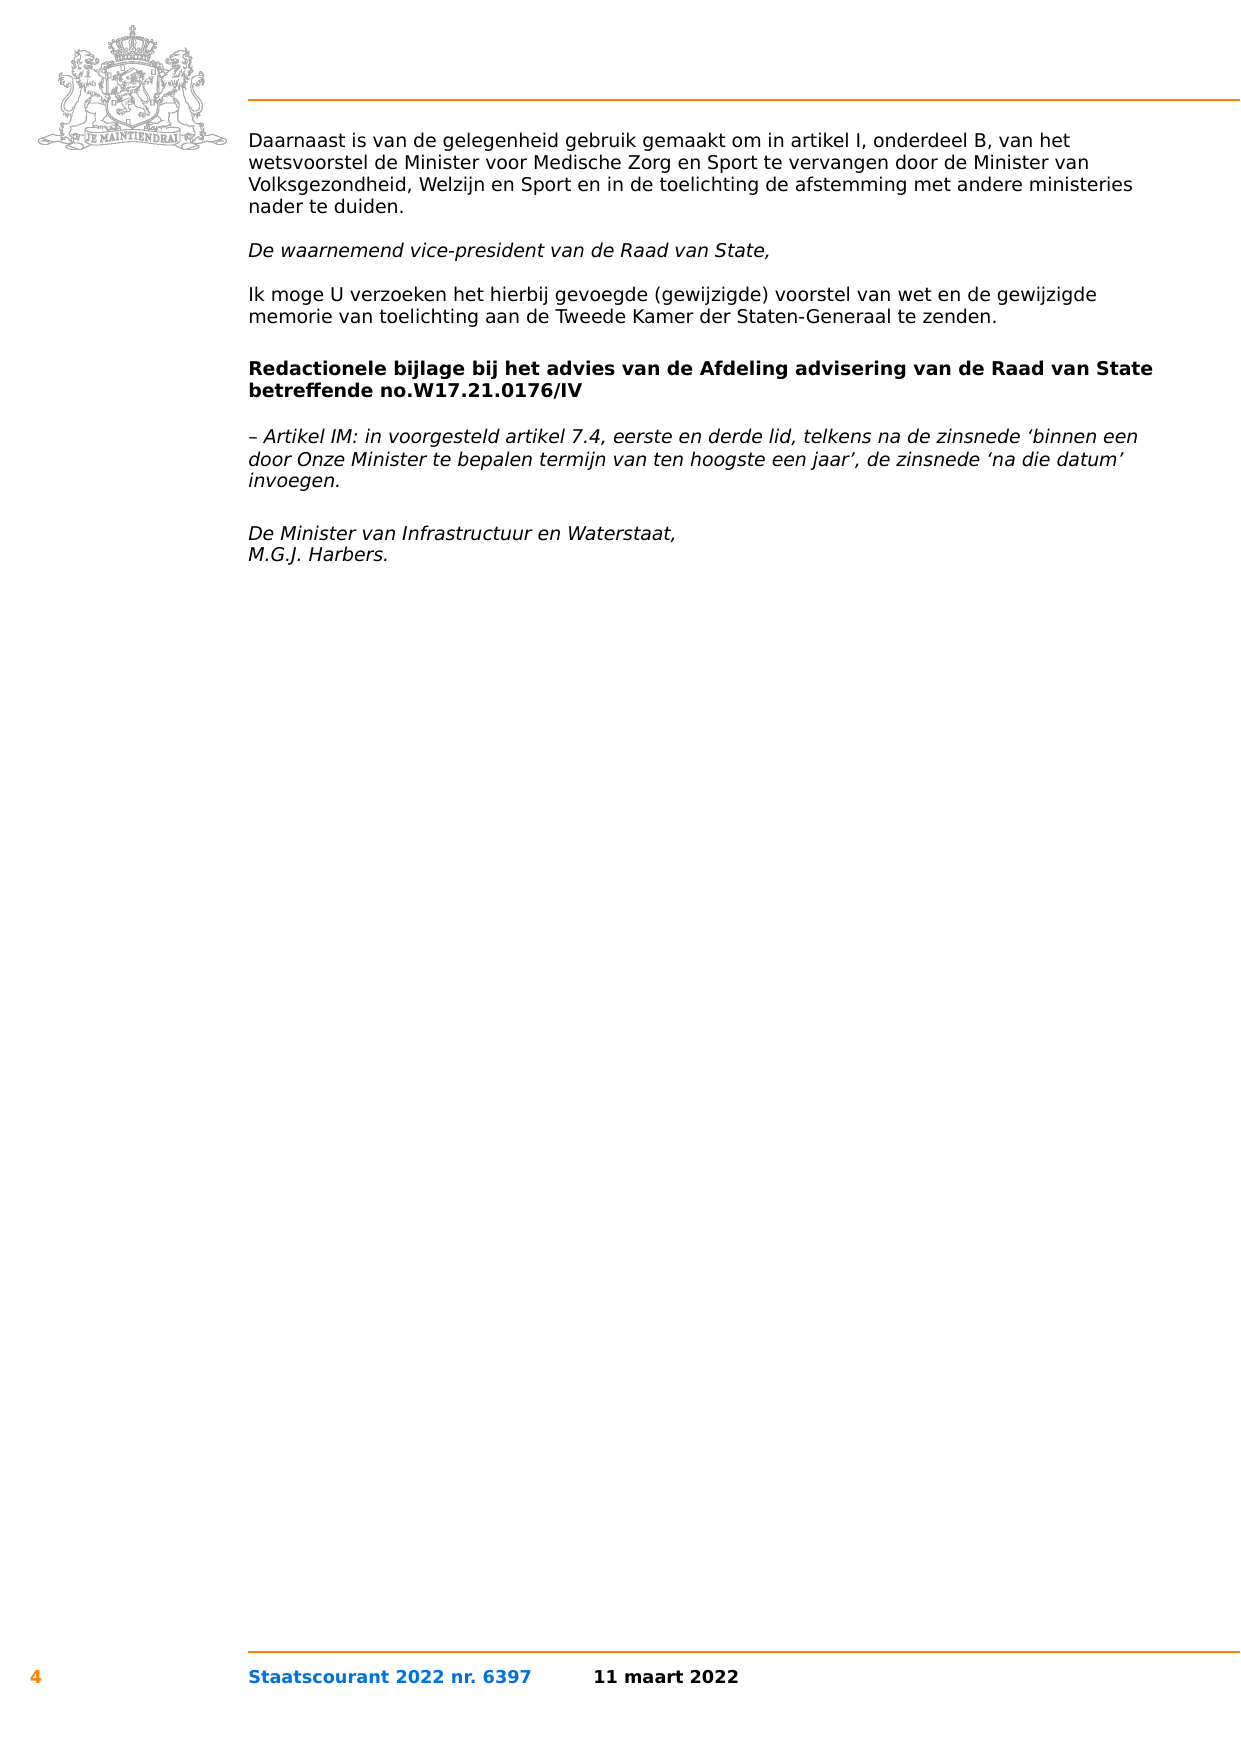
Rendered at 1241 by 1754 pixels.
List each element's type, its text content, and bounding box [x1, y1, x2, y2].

picture [38, 25, 227, 150]
text Daarnaast is van de gelegenheid gebruik gemaakt om in artikel I, onderdeel B, van het wetsvoorstel de Minister voor Medische Zorg en Sport te vervangen door de Minister van Volksgezondheid, Welzijn en Sport en in de toelichting de afstemming met andere ministeries nader te duiden. [248, 130, 1163, 218]
text De waarnemend vice-president van de Raad van State, [248, 240, 1163, 262]
subtitle Redactionele bijlage bij het advies van de Afdeling advisering van de Raad van State betreffende no.W17.21.0176/IV [248, 357, 1163, 401]
text De Minister van Infrastructuur en Waterstaat, M.G.J. Harbers. [248, 522, 1163, 566]
text Ik moge U verzoeken het hierbij gevoegde (gewijzigde) voorstel van wet en de gewijzigde memorie van toelichting aan de Tweede Kamer der Staten-Generaal te zenden. [248, 283, 1163, 327]
text – Artikel IM: in voorgesteld artikel 7.4, eerste en derde lid, telkens na de zinsnede ‘binnen een door Onze Minister te bepalen termijn van ten hoogste een jaar’, de zinsnede ‘na die datum’ invoegen. [248, 426, 1163, 492]
